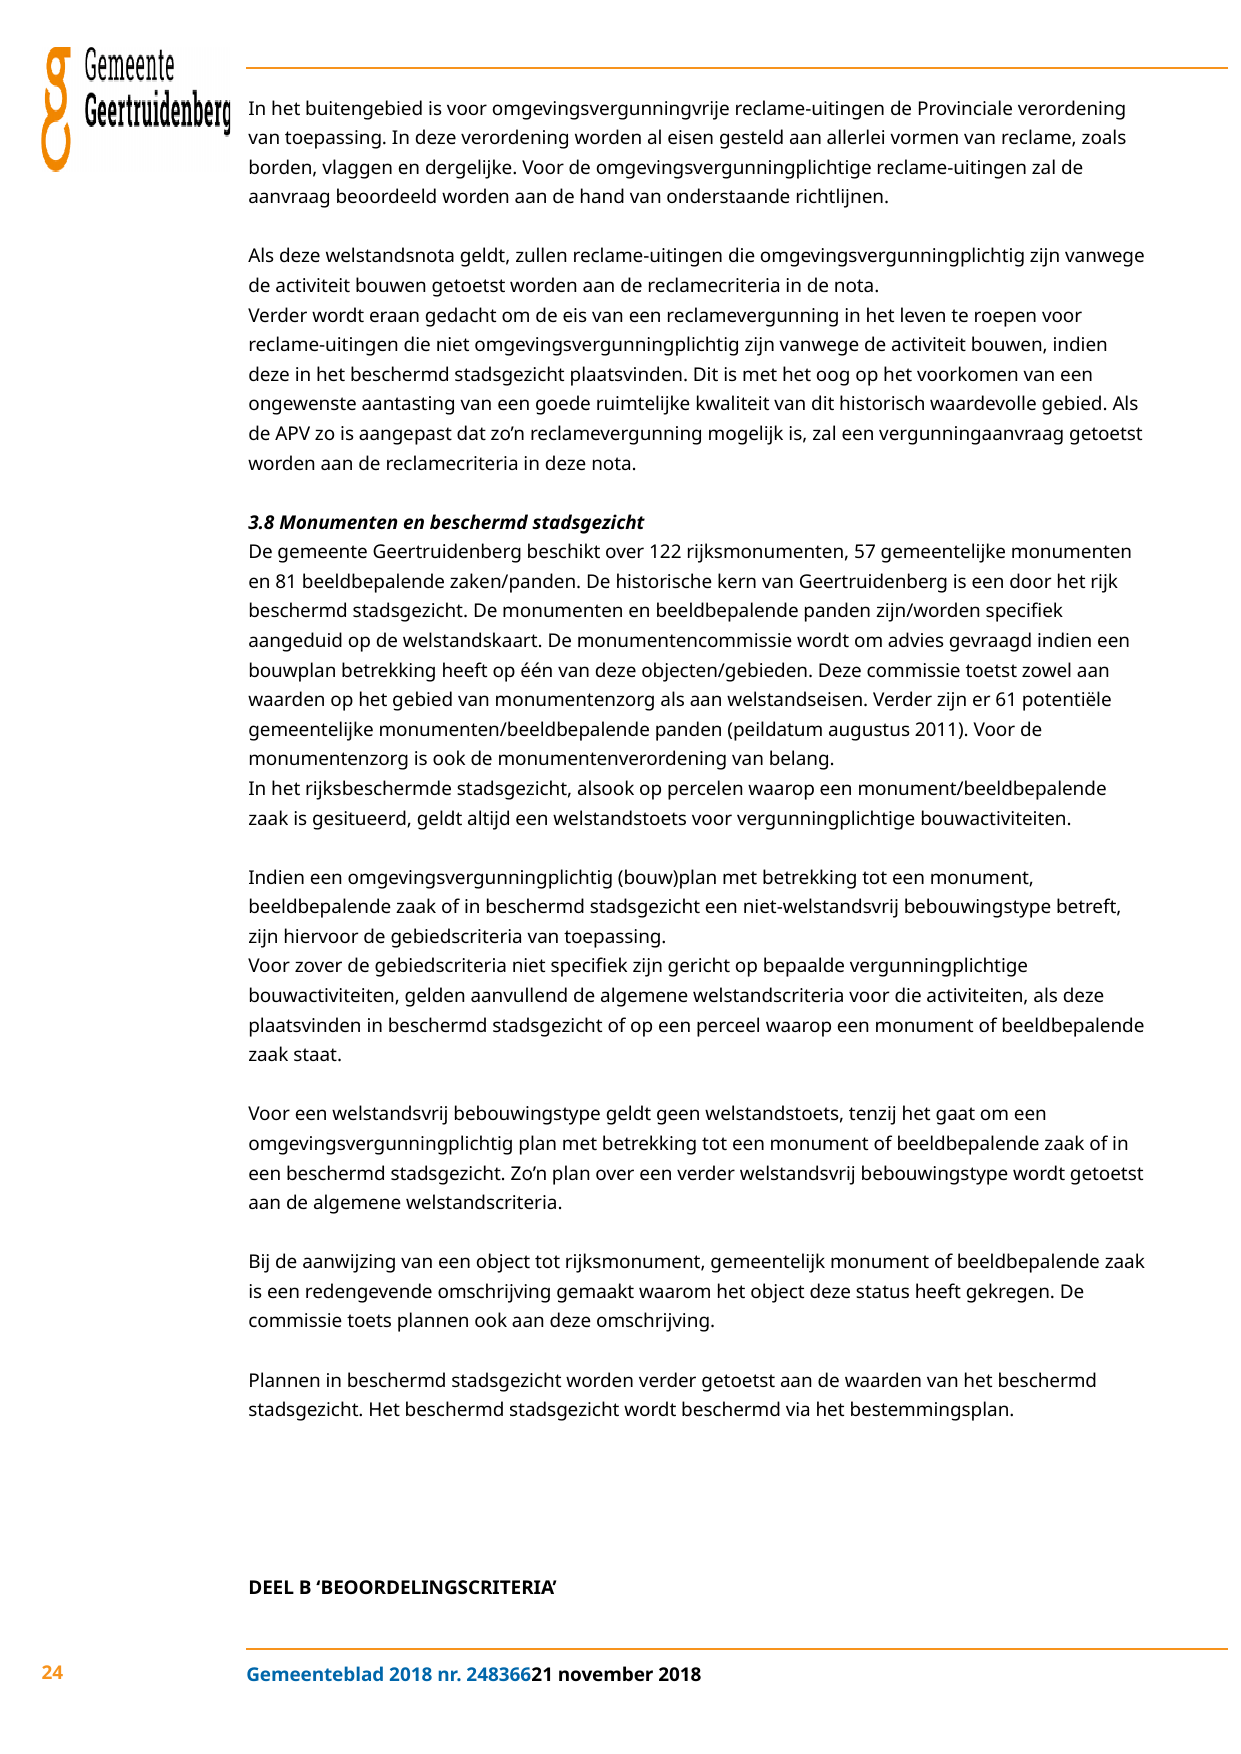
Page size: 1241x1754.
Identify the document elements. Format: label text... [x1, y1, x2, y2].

text DEEL B ‘BEOORDELINGSCRITERIA’ [248, 1574, 1152, 1600]
text Plannen in beschermd stadsgezicht worden verder getoetst aan de waarden van het beschermd stadsgezicht. Het beschermd stadsgezicht wordt beschermd via het bestemmingsplan. [248, 1367, 1152, 1422]
text Verder wordt eraan gedacht om de eis van een reclamevergunning in het leven te roepen voor reclame-uitingen die niet omgevingsvergunningplichtig zijn vanwege de activiteit bouwen, indien deze in het beschermd stadsgezicht plaatsvinden. Dit is met het oog op het voorkomen van een ongewenste aantasting van een goede ruimtelijke kwaliteit van dit historisch waardevolle gebied. Als de APV zo is aangepast dat zo’n reclamevergunning mogelijk is, zal een vergunningaanvraag getoetst worden aan de reclamecriteria in deze nota. [248, 302, 1152, 476]
text 3.8 Monumenten en beschermd stadsgezicht [248, 509, 1152, 535]
text Als deze welstandsnota geldt, zullen reclame-uitingen die omgevingsvergunningplichtig zijn vanwege de activiteit bouwen getoetst worden aan de reclamecriteria in de nota. [248, 243, 1152, 298]
text In het buitengebied is voor omgevingsvergunningvrije reclame-uitingen de Provinciale verordening van toepassing. In deze verordening worden al eisen gesteld aan allerlei vormen van reclame, zoals borden, vlaggen en dergelijke. Voor de omgevingsvergunningplichtige reclame-uitingen zal de aanvraag beoordeeld worden aan de hand van onderstaande richtlijnen. [248, 95, 1152, 209]
text Bij de aanwijzing van een object tot rijksmonument, gemeentelijk monument of beeldbepalende zaak is een redengevende omschrijving gemaakt waarom het object deze status heeft gekregen. De commissie toets plannen ook aan deze omschrijving. [248, 1248, 1152, 1333]
text Indien een omgevingsvergunningplichtig (bouw)plan met betrekking tot een monument, beeldbepalende zaak of in beschermd stadsgezicht een niet-welstandsvrij bebouwingstype betreft, zijn hiervoor de gebiedscriteria van toepassing. [248, 864, 1152, 949]
picture [41, 47, 231, 172]
text De gemeente Geertruidenberg beschikt over 122 rijksmonumenten, 57 gemeentelijke monumenten en 81 beeldbepalende zaken/panden. De historische kern van Geertruidenberg is een door het rijk beschermd stadsgezicht. De monumenten en beeldbepalende panden zijn/worden specifiek aangeduid op de welstandskaart. De monumentencommissie wordt om advies gevraagd indien een bouwplan betrekking heeft op één van deze objecten/gebieden. Deze commissie toetst zowel aan waarden op het gebied van monumentenzorg als aan welstandseisen. Verder zijn er 61 potentiële gemeentelijke monumenten/beeldbepalende panden (peildatum augustus 2011). Voor de monumentenzorg is ook de monumentenverordening van belang. [248, 538, 1152, 771]
text Voor een welstandsvrij bebouwingstype geldt geen welstandstoets, tenzij het gaat om een omgevingsvergunningplichtig plan met betrekking tot een monument of beeldbepalende zaak of in een beschermd stadsgezicht. Zo’n plan over een verder welstandsvrij bebouwingstype wordt getoetst aan de algemene welstandscriteria. [248, 1101, 1152, 1215]
text In het rijksbeschermde stadsgezicht, alsook op percelen waarop een monument/beeldbepalende zaak is gesitueerd, geldt altijd een welstandstoets voor vergunningplichtige bouwactiviteiten. [248, 775, 1152, 831]
text Voor zover de gebiedscriteria niet specifiek zijn gericht op bepaalde vergunningplichtige bouwactiviteiten, gelden aanvullend de algemene welstandscriteria voor die activiteiten, als deze plaatsvinden in beschermd stadsgezicht of op een perceel waarop een monument of beeldbepalende zaak staat. [248, 953, 1152, 1067]
